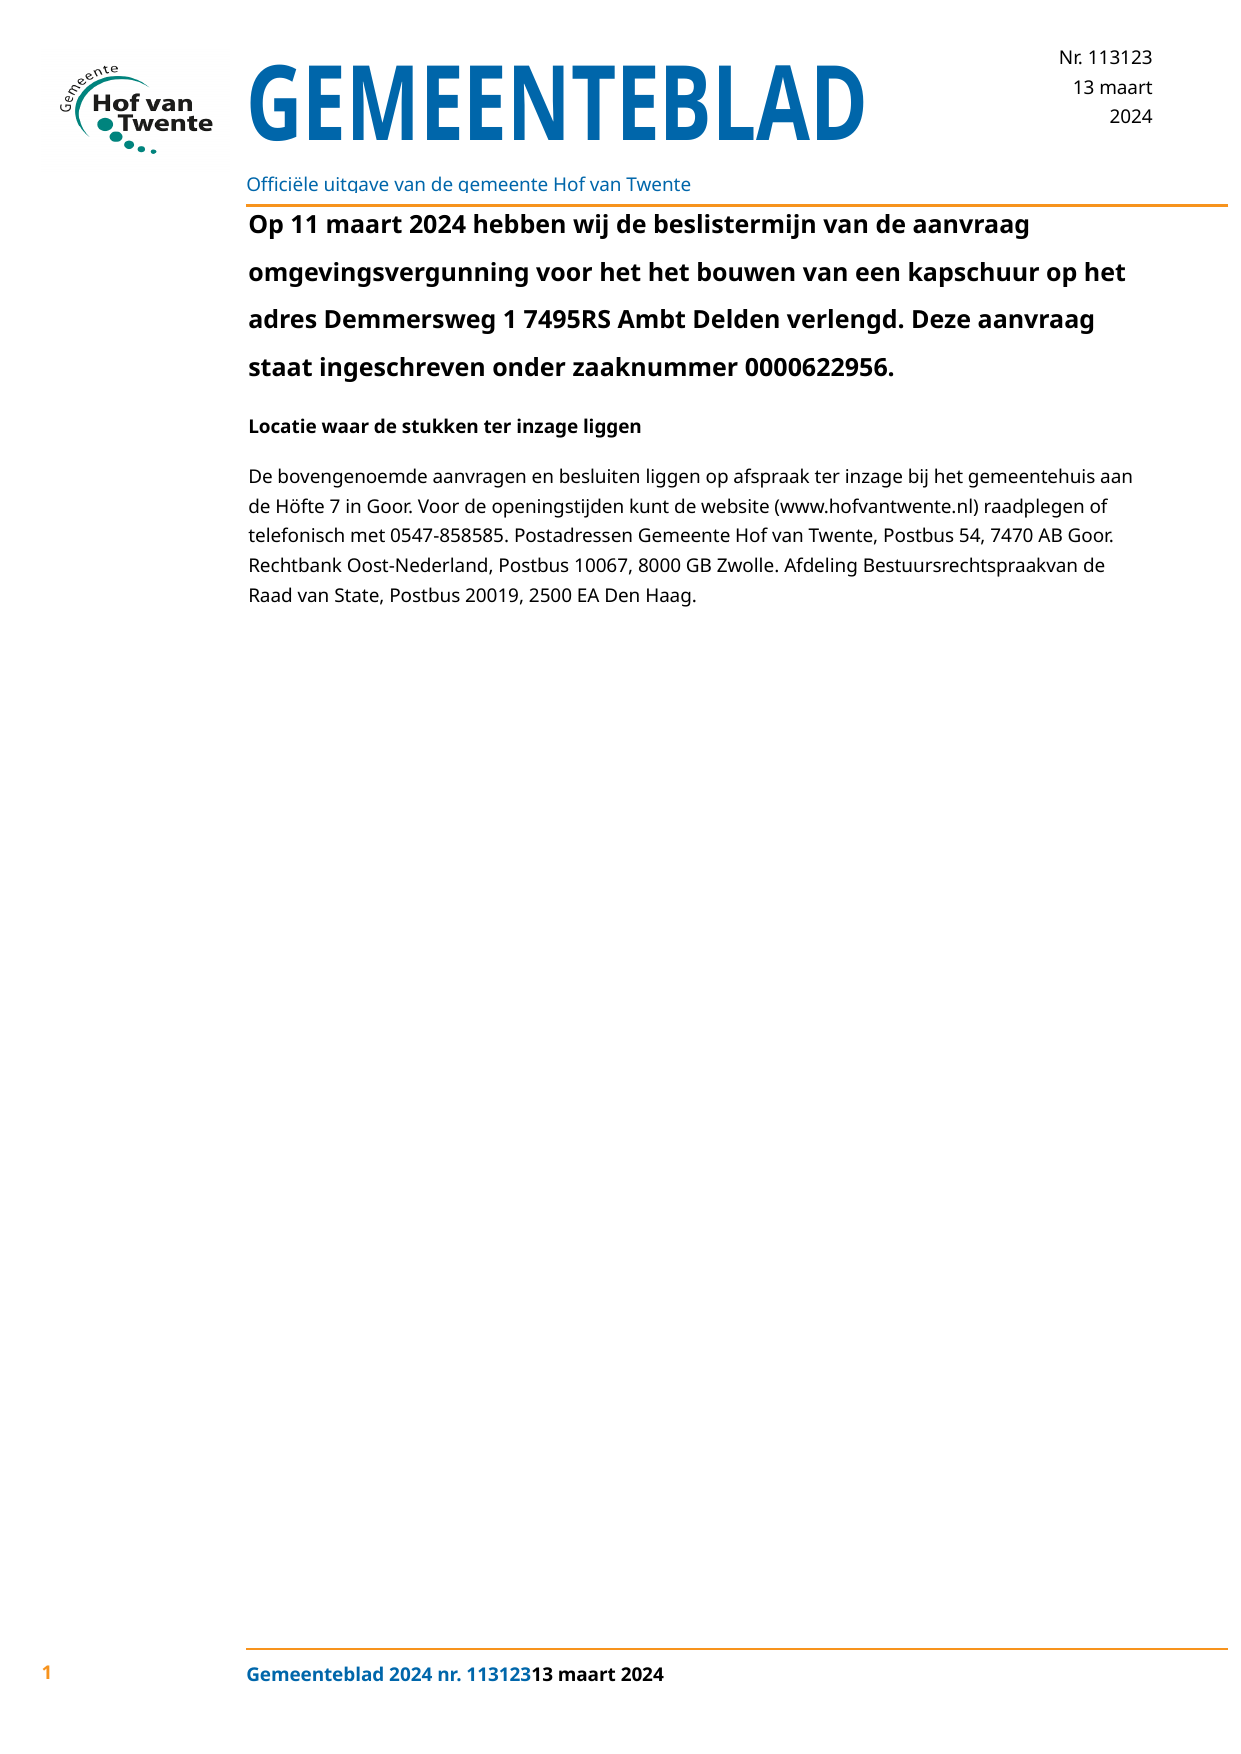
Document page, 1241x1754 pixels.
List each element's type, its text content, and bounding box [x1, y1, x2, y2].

text Op 11 maart 2024 hebben wij de beslistermijn van de aanvraag omgevingsvergunning voor het het bouwen van een kapschuur op het adres Demmersweg 1 7495RS Ambt Delden verlengd. Deze aanvraag staat ingeschreven onder zaaknummer 0000622956. [248, 207, 1152, 384]
text Locatie waar de stukken ter inzage liggen [248, 413, 1152, 439]
picture [41, 47, 231, 172]
text De bovengenoemde aanvragen en besluiten liggen op afspraak ter inzage bij het gemeentehuis aan de Höfte 7 in Goor. Voor de openingstijden kunt de website (www.hofvantwente.nl) raadplegen of telefonisch met 0547-858585. Postadressen Gemeente Hof van Twente, Postbus 54, 7470 AB Goor. Rechtbank Oost-Nederland, Postbus 10067, 8000 GB Zwolle. Afdeling Bestuursrechtspraakvan de Raad van State, Postbus 20019, 2500 EA Den Haag. [248, 463, 1152, 608]
